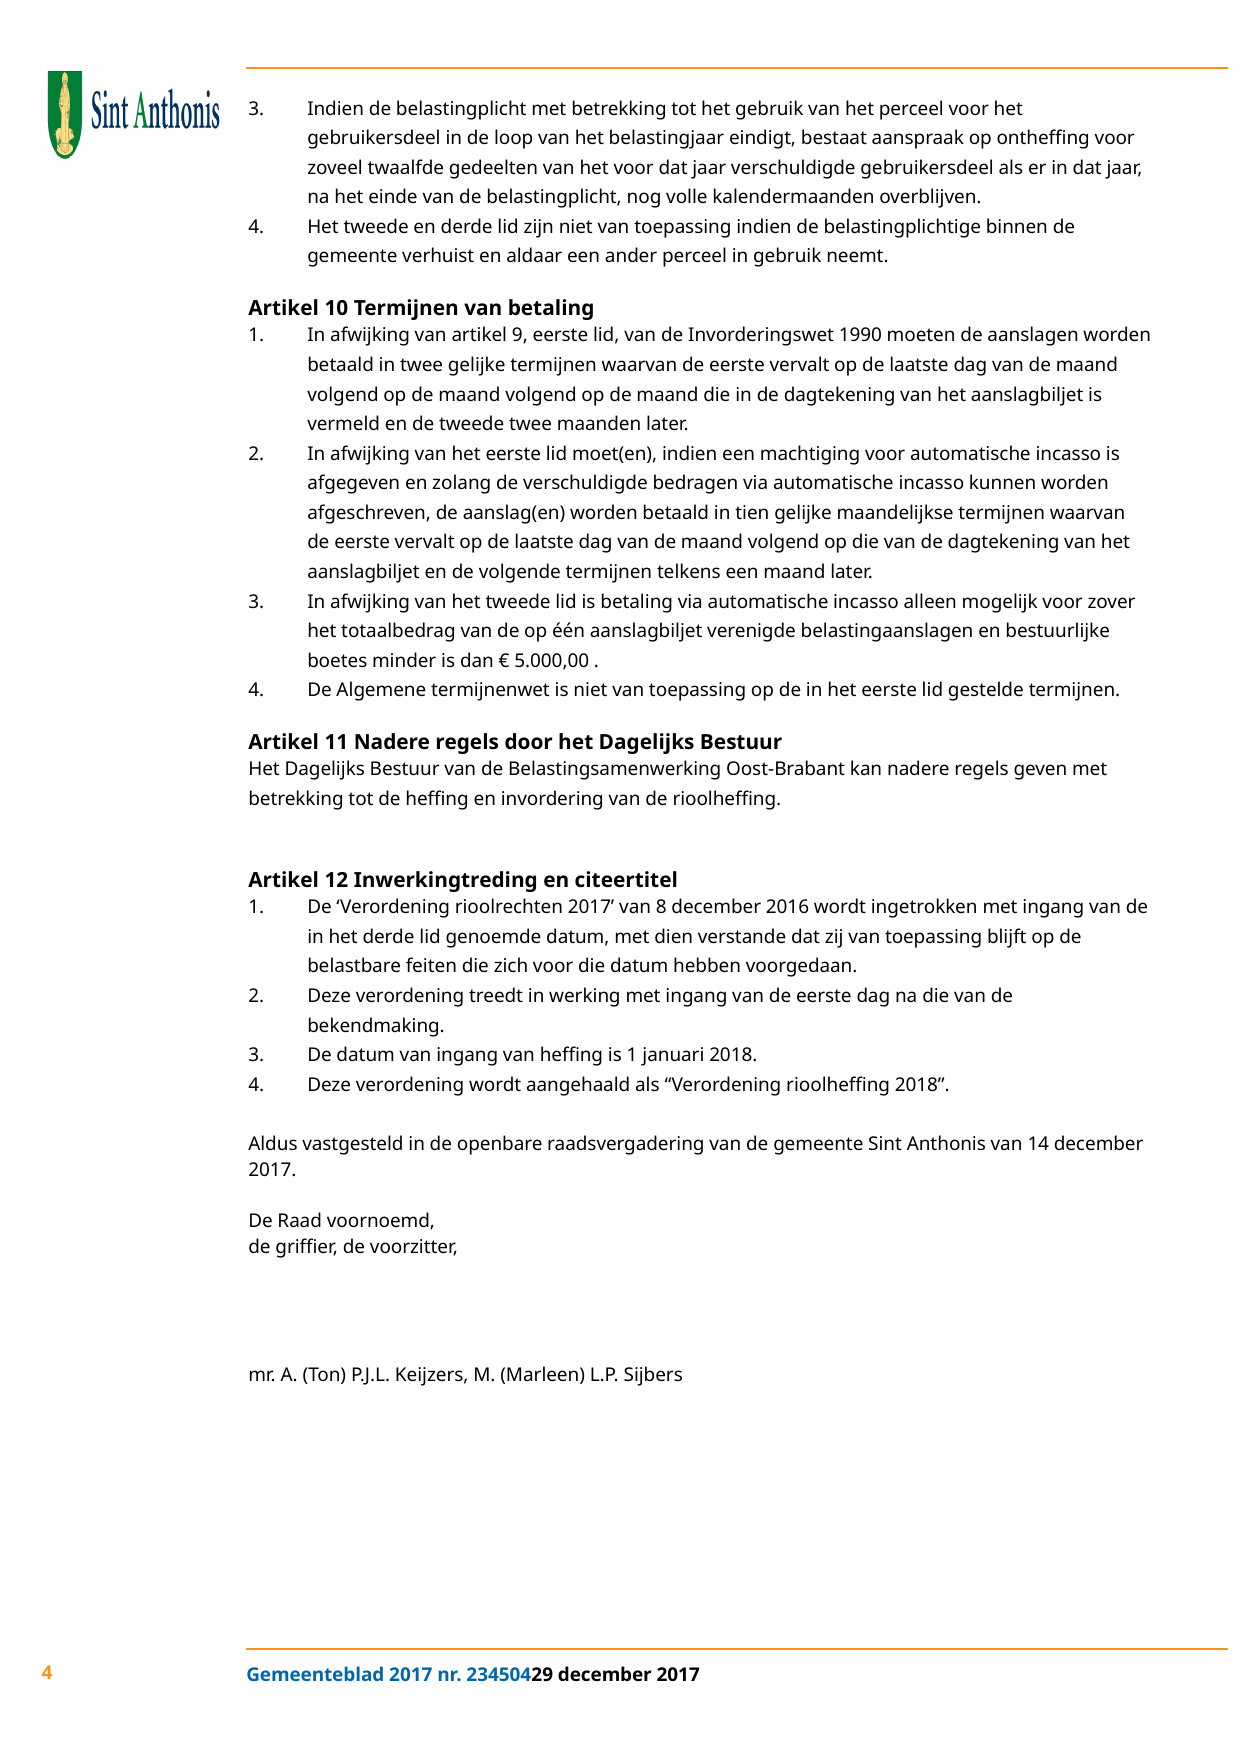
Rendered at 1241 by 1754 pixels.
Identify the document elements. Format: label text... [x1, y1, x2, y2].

list Deze verordening wordt aangehaald als “Verordening rioolheffing 2018”. [248, 1071, 1152, 1097]
list In afwijking van het eerste lid moet(en), indien een machtiging voor automatische incasso is afgegeven en zolang de verschuldigde bedragen via automatische incasso kunnen worden afgeschreven, de aanslag(en) worden betaald in tien gelijke maandelijkse termijnen waarvan de eerste vervalt op de laatste dag van de maand volgend op die van de dagtekening van het aanslagbiljet en de volgende termijnen telkens een maand later. [248, 440, 1152, 584]
list Deze verordening treedt in werking met ingang van de eerste dag na die van de bekendmaking. [248, 982, 1152, 1037]
list De ‘Verordening rioolrechten 2017’ van 8 december 2016 wordt ingetrokken met ingang van de in het derde lid genoemde datum, met dien verstande dat zij van toepassing blijft op de belastbare feiten die zich voor die datum hebben voorgedaan. [248, 893, 1152, 978]
text Artikel 11 Nadere regels door het Dagelijks Bestuur [248, 727, 1152, 755]
list De datum van ingang van heffing is 1 januari 2018. [248, 1041, 1152, 1067]
text de griffier, de voorzitter, [248, 1233, 1152, 1259]
list In afwijking van artikel 9, eerste lid, van de Invorderingswet 1990 moeten de aanslagen worden betaald in twee gelijke termijnen waarvan de eerste vervalt op de laatste dag van de maand volgend op de maand volgend op de maand die in de dagtekening van het aanslagbiljet is vermeld en de tweede twee maanden later. [248, 322, 1152, 436]
text Artikel 10 Termijnen van betaling [248, 293, 1152, 322]
list De Algemene termijnenwet is niet van toepassing op de in het eerste lid gestelde termijnen. [248, 677, 1152, 702]
list In afwijking van het tweede lid is betaling via automatische incasso alleen mogelijk voor zover het totaalbedrag van de op één aanslagbiljet verenigde belastingaanslagen en bestuurlijke boetes minder is dan € 5.000,00 . [248, 588, 1152, 673]
list Het tweede en derde lid zijn niet van toepassing indien de belastingplichtige binnen de gemeente verhuist en aldaar een ander perceel in gebruik neemt. [248, 213, 1152, 268]
text Artikel 12 Inwerkingtreding en citeertitel [248, 865, 1152, 893]
text Het Dagelijks Bestuur van de Belastingsamenwerking Oost-Brabant kan nadere regels geven met betrekking tot de heffing en invordering van de rioolheffing. [248, 755, 1152, 811]
text mr. A. (Ton) P.J.L. Keijzers, M. (Marleen) L.P. Sijbers [248, 1362, 1152, 1387]
picture [41, 47, 231, 172]
text Aldus vastgesteld in de openbare raadsvergadering van de gemeente Sint Anthonis van 14 december 2017. [248, 1130, 1152, 1182]
text De Raad voornoemd, [248, 1207, 1152, 1233]
list Indien de belastingplicht met betrekking tot het gebruik van het perceel voor het gebruikersdeel in de loop van het belastingjaar eindigt, bestaat aanspraak op ontheffing voor zoveel twaalfde gedeelten van het voor dat jaar verschuldigde gebruikersdeel als er in dat jaar, na het einde van de belastingplicht, nog volle kalendermaanden overblijven. [248, 95, 1152, 209]
